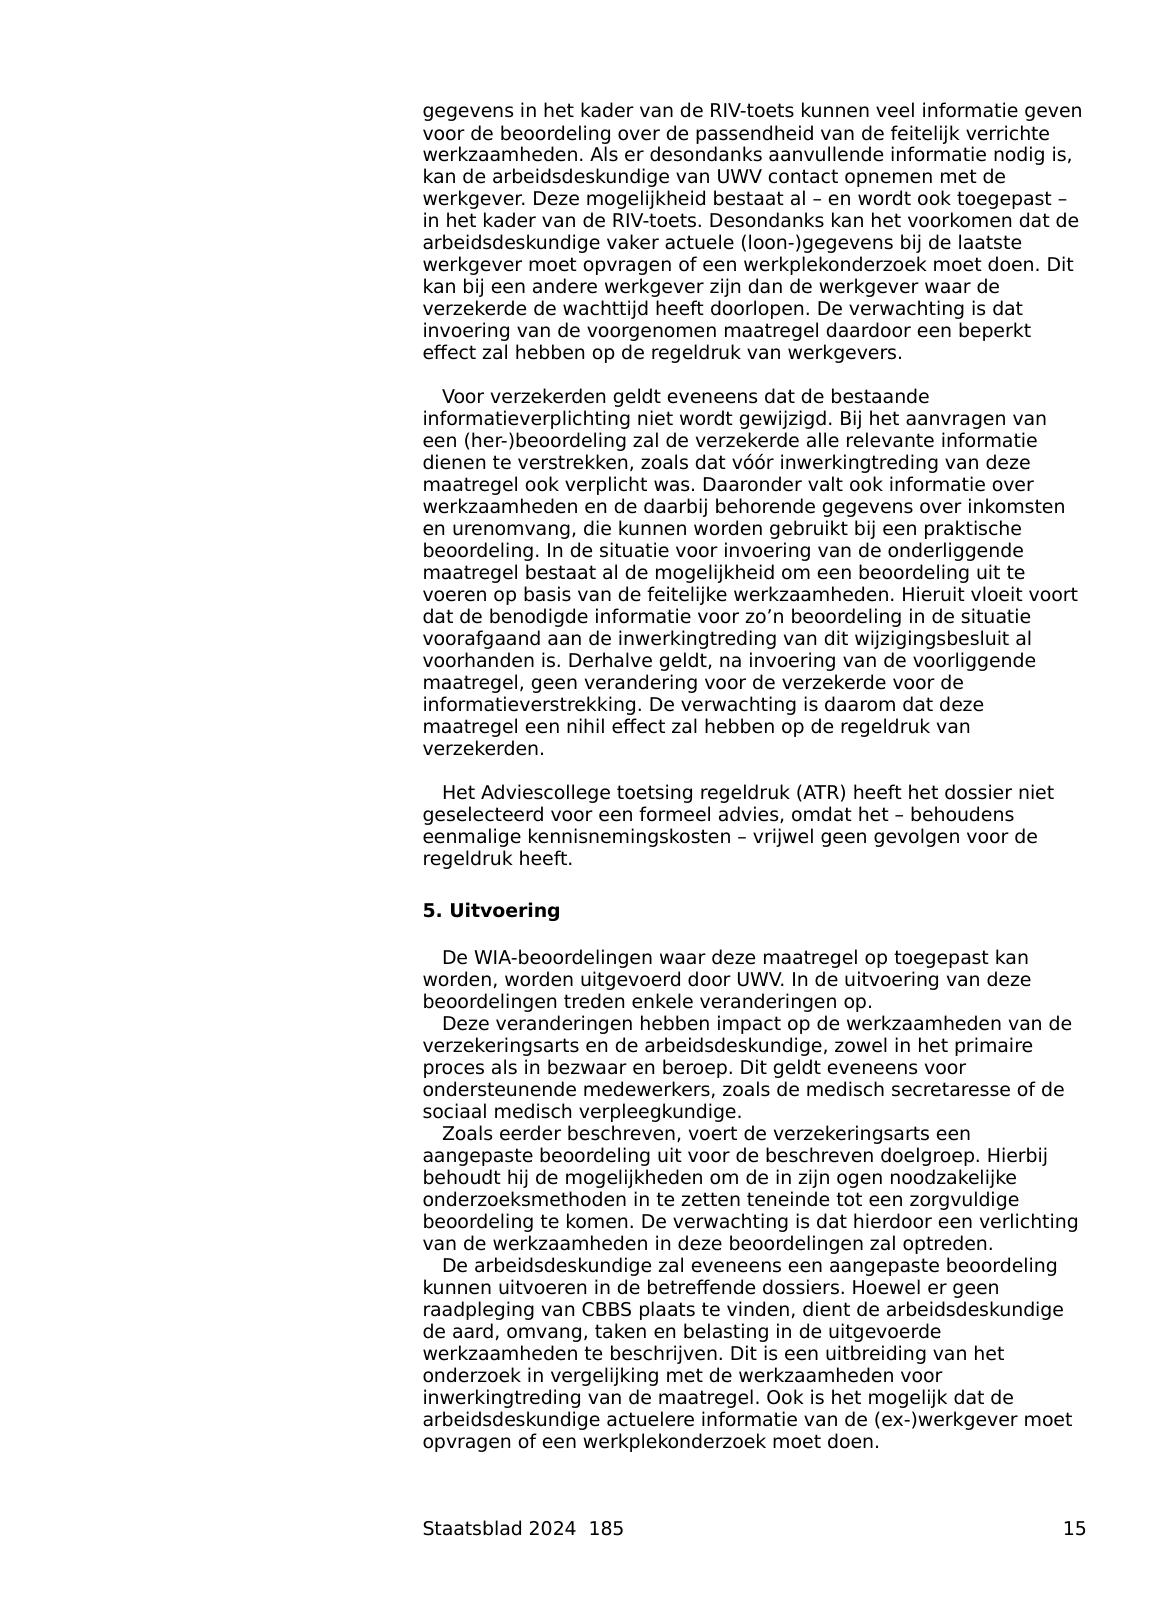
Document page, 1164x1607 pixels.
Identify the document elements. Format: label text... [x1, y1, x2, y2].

text Zoals eerder beschreven, voert de verzekeringsarts een aangepaste beoordeling uit voor de beschreven doelgroep. Hierbij behoudt hij de mogelijkheden om de in zijn ogen noodzakelijke onderzoeksmethoden in te zetten teneinde tot een zorgvuldige beoordeling te komen. De verwachting is dat hierdoor een verlichting van de werkzaamheden in deze beoordelingen zal optreden. [422, 1123, 1087, 1255]
subtitle 5. Uitvoering [422, 900, 1087, 922]
text De WIA-beoordelingen waar deze maatregel op toegepast kan worden, worden uitgevoerd door UWV. In de uitvoering van deze beoordelingen treden enkele veranderingen op. [422, 947, 1087, 1013]
text Voor verzekerden geldt eveneens dat de bestaande informatieverplichting niet wordt gewijzigd. Bij het aanvragen van een (her-)beoordeling zal de verzekerde alle relevante informatie dienen te verstrekken, zoals dat vóór inwerkingtreding van deze maatregel ook verplicht was. Daaronder valt ook informatie over werkzaamheden en de daarbij behorende gegevens over inkomsten en urenomvang, die kunnen worden gebruikt bij een praktische beoordeling. In de situatie voor invoering van de onderliggende maatregel bestaat al de mogelijkheid om een beoordeling uit te voeren op basis van de feitelijke werkzaamheden. Hieruit vloeit voort dat de benodigde informatie voor zo’n beoordeling in de situatie voorafgaand aan de inwerkingtreding van dit wijzigingsbesluit al voorhanden is. Derhalve geldt, na invoering van de voorliggende maatregel, geen verandering voor de verzekerde voor de informatieverstrekking. De verwachting is daarom dat deze maatregel een nihil effect zal hebben op de regeldruk van verzekerden. [422, 386, 1087, 760]
text Deze veranderingen hebben impact op de werkzaamheden van de verzekeringsarts en de arbeidsdeskundige, zowel in het primaire proces als in bezwaar en beroep. Dit geldt eveneens voor ondersteunende medewerkers, zoals de medisch secretaresse of de sociaal medisch verpleegkundige. [422, 1013, 1087, 1123]
text De arbeidsdeskundige zal eveneens een aangepaste beoordeling kunnen uitvoeren in de betreffende dossiers. Hoewel er geen raadpleging van CBBS plaats te vinden, dient de arbeidsdeskundige de aard, omvang, taken en belasting in de uitgevoerde werkzaamheden te beschrijven. Dit is een uitbreiding van het onderzoek in vergelijking met de werkzaamheden voor inwerkingtreding van de maatregel. Ook is het mogelijk dat de arbeidsdeskundige actuelere informatie van de (ex-)werkgever moet opvragen of een werkplekonderzoek moet doen. [422, 1255, 1087, 1453]
text Het Adviescollege toetsing regeldruk (ATR) heeft het dossier niet geselecteerd voor een formeel advies, omdat het – behoudens eenmalige kennisnemingskosten – vrijwel geen gevolgen voor de regeldruk heeft. [422, 782, 1087, 870]
text gegevens in het kader van de RIV-toets kunnen veel informatie geven voor de beoordeling over de passendheid van de feitelijk verrichte werkzaamheden. Als er desondanks aanvullende informatie nodig is, kan de arbeidsdeskundige van UWV contact opnemen met de werkgever. Deze mogelijkheid bestaat al – en wordt ook toegepast – in het kader van de RIV-toets. Desondanks kan het voorkomen dat de arbeidsdeskundige vaker actuele (loon-)gegevens bij de laatste werkgever moet opvragen of een werkplekonderzoek moet doen. Dit kan bij een andere werkgever zijn dan de werkgever waar de verzekerde de wachttijd heeft doorlopen. De verwachting is dat invoering van de voorgenomen maatregel daardoor een beperkt effect zal hebben op de regeldruk van werkgevers. [422, 100, 1087, 364]
